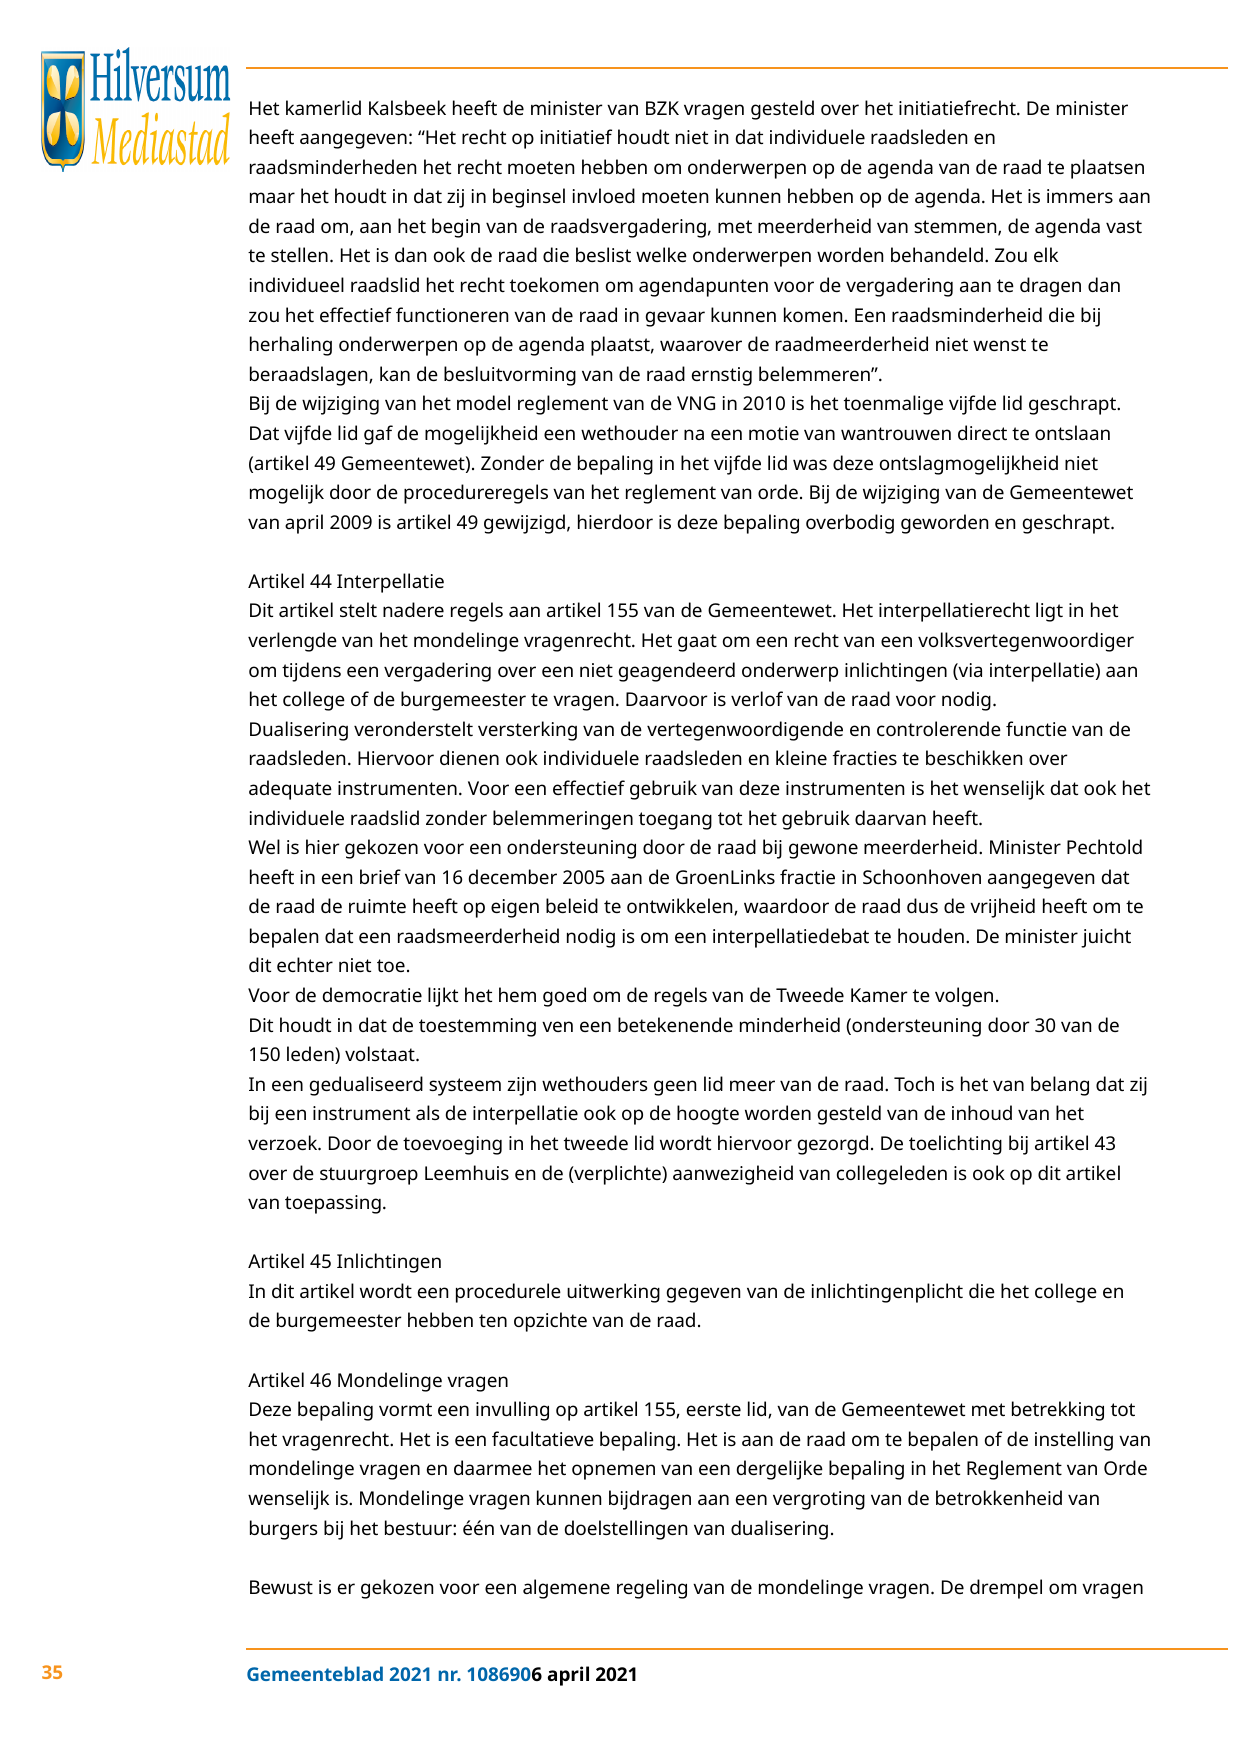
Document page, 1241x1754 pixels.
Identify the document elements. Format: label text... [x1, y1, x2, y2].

text Artikel 45 Inlichtingen [248, 1248, 1152, 1274]
picture [41, 47, 231, 172]
text Bij de wijziging van het model reglement van de VNG in 2010 is het toenmalige vijfde lid geschrapt. Dat vijfde lid gaf de mogelijkheid een wethouder na een motie van wantrouwen direct te ontslaan (artikel 49 Gemeentewet). Zonder de bepaling in het vijfde lid was deze ontslagmogelijkheid niet mogelijk door de procedureregels van het reglement van orde. Bij de wijziging van de Gemeentewet van april 2009 is artikel 49 gewijzigd, hierdoor is deze bepaling overbodig geworden en geschrapt. [248, 391, 1152, 535]
text Artikel 44 Interpellatie [248, 568, 1152, 594]
text Dit artikel stelt nadere regels aan artikel 155 van de Gemeentewet. Het interpellatierecht ligt in het verlengde van het mondelinge vragenrecht. Het gaat om een recht van een volksvertegenwoordiger om tijdens een vergadering over een niet geagendeerd onderwerp inlichtingen (via interpellatie) aan het college of de burgemeester te vragen. Daarvoor is verlof van de raad voor nodig. [248, 598, 1152, 712]
text Dit houdt in dat de toestemming ven een betekenende minderheid (ondersteuning door 30 van de 150 leden) volstaat. [248, 1012, 1152, 1067]
text In dit artikel wordt een procedurele uitwerking gegeven van de inlichtingenplicht die het college en de burgemeester hebben ten opzichte van de raad. [248, 1278, 1152, 1333]
text Wel is hier gekozen voor een ondersteuning door de raad bij gewone meerderheid. Minister Pechtold heeft in een brief van 16 december 2005 aan de GroenLinks fractie in Schoonhoven aangegeven dat de raad de ruimte heeft op eigen beleid te ontwikkelen, waardoor de raad dus de vrijheid heeft om te bepalen dat een raadsmeerderheid nodig is om een interpellatiedebat te houden. De minister juicht dit echter niet toe. [248, 834, 1152, 978]
text Deze bepaling vormt een invulling op artikel 155, eerste lid, van de Gemeentewet met betrekking tot het vragenrecht. Het is een facultatieve bepaling. Het is aan de raad om te bepalen of de instelling van mondelinge vragen en daarmee het opnemen van een dergelijke bepaling in het Reglement van Orde wenselijk is. Mondelinge vragen kunnen bijdragen aan een vergroting van de betrokkenheid van burgers bij het bestuur: één van de doelstellingen van dualisering. [248, 1396, 1152, 1541]
text Bewust is er gekozen voor een algemene regeling van de mondelinge vragen. De drempel om vragen [248, 1574, 1152, 1600]
text Artikel 46 Mondelinge vragen [248, 1367, 1152, 1393]
text Het kamerlid Kalsbeek heeft de minister van BZK vragen gesteld over het initiatiefrecht. De minister heeft aangegeven: “Het recht op initiatief houdt niet in dat individuele raadsleden en raadsminderheden het recht moeten hebben om onderwerpen op de agenda van de raad te plaatsen maar het houdt in dat zij in beginsel invloed moeten kunnen hebben op de agenda. Het is immers aan de raad om, aan het begin van de raadsvergadering, met meerderheid van stemmen, de agenda vast te stellen. Het is dan ook de raad die beslist welke onderwerpen worden behandeld. Zou elk individueel raadslid het recht toekomen om agendapunten voor de vergadering aan te dragen dan zou het effectief functioneren van de raad in gevaar kunnen komen. Een raadsminderheid die bij herhaling onderwerpen op de agenda plaatst, waarover de raadmeerderheid niet wenst te beraadslagen, kan de besluitvorming van de raad ernstig belemmeren”. [248, 95, 1152, 387]
text Voor de democratie lijkt het hem goed om de regels van de Tweede Kamer te volgen. [248, 982, 1152, 1008]
text In een gedualiseerd systeem zijn wethouders geen lid meer van de raad. Toch is het van belang dat zij bij een instrument als de interpellatie ook op de hoogte worden gesteld van de inhoud van het verzoek. Door de toevoeging in het tweede lid wordt hiervoor gezorgd. De toelichting bij artikel 43 over de stuurgroep Leemhuis en de (verplichte) aanwezigheid van collegeleden is ook op dit artikel van toepassing. [248, 1071, 1152, 1215]
text Dualisering veronderstelt versterking van de vertegenwoordigende en controlerende functie van de raadsleden. Hiervoor dienen ook individuele raadsleden en kleine fracties te beschikken over adequate instrumenten. Voor een effectief gebruik van deze instrumenten is het wenselijk dat ook het individuele raadslid zonder belemmeringen toegang tot het gebruik daarvan heeft. [248, 716, 1152, 831]
